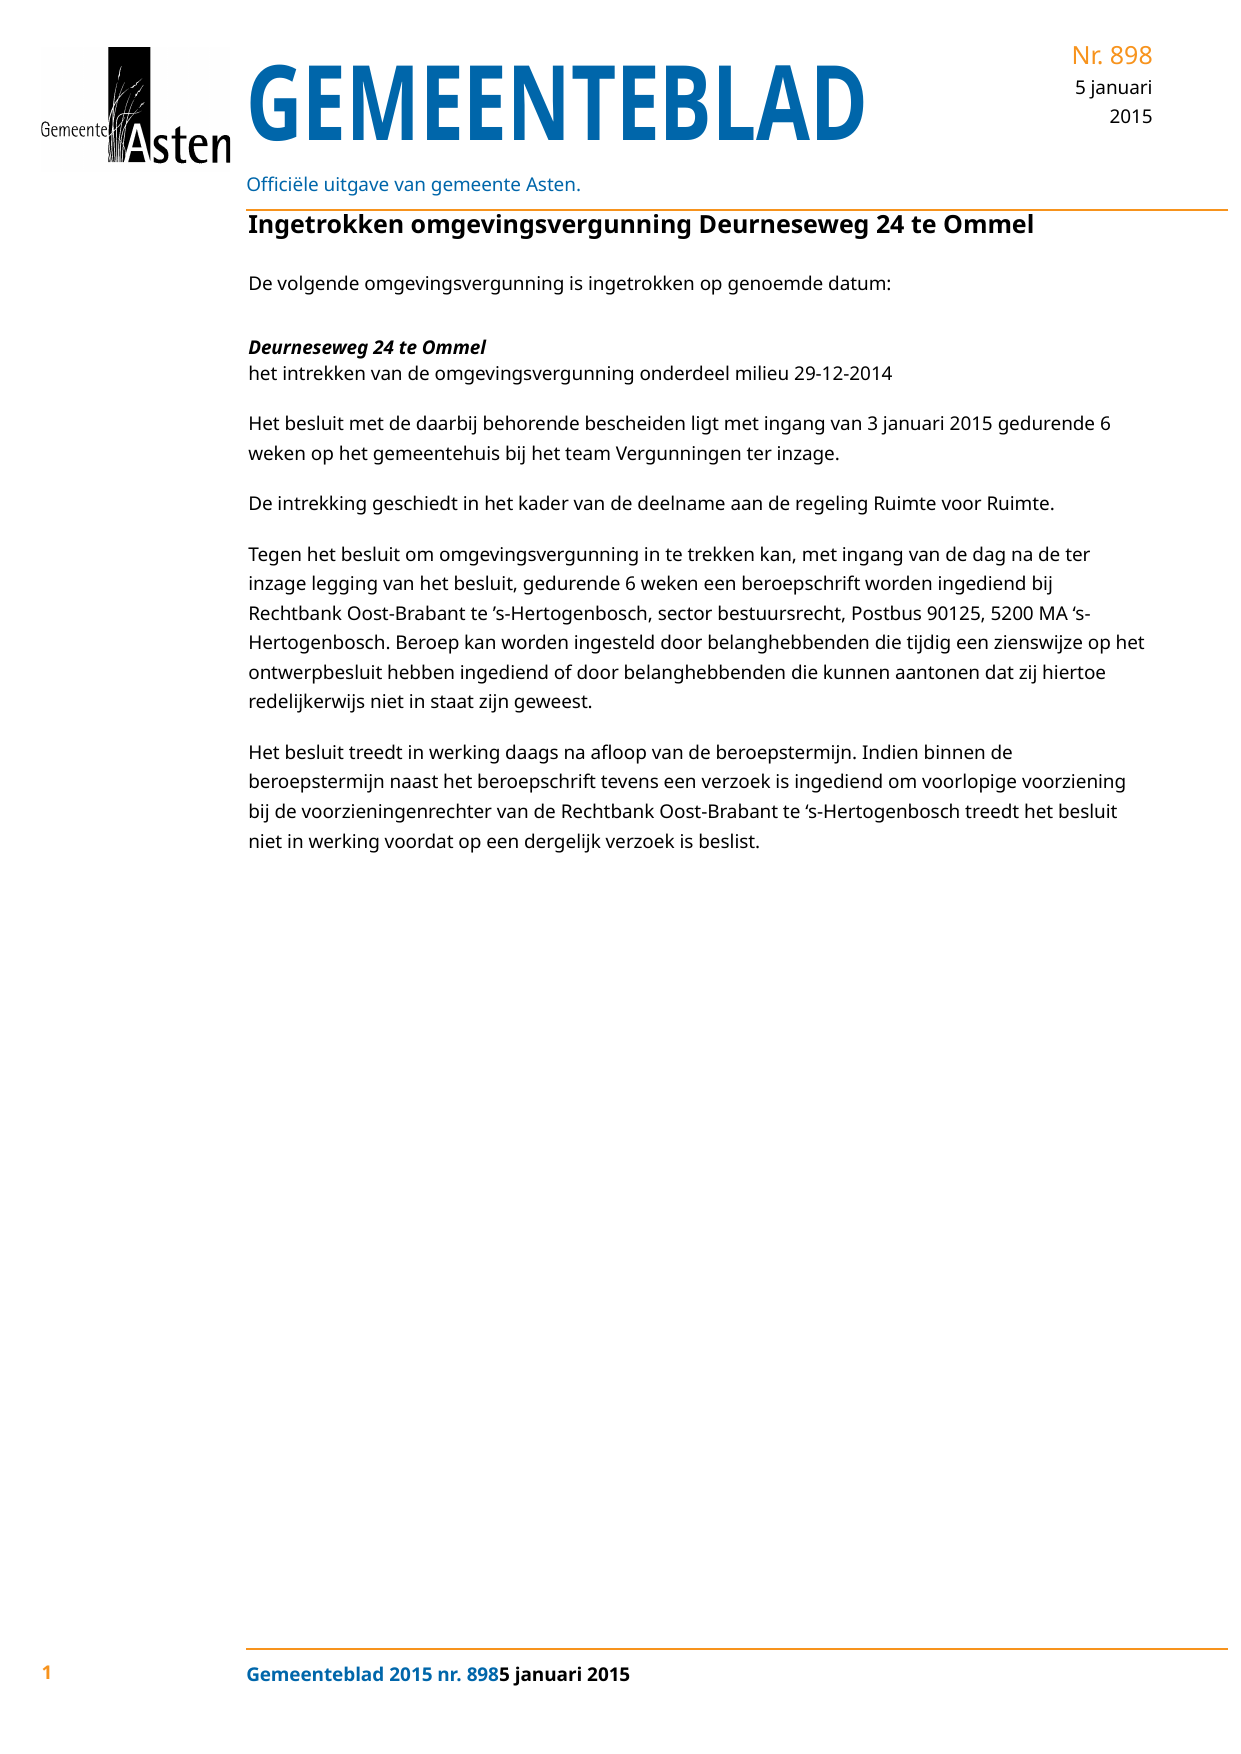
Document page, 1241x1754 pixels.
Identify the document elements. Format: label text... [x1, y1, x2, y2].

picture [41, 47, 231, 172]
text De intrekking geschiedt in het kader van de deelname aan de regeling Ruimte voor Ruimte. [248, 490, 1152, 516]
text Deurneseweg 24 te Ommel [248, 334, 1152, 360]
text De volgende omgevingsvergunning is ingetrokken op genoemde datum: [248, 270, 1152, 296]
text Het besluit treedt in werking daags na afloop van de beroepstermijn. Indien binnen de beroepstermijn naast het beroepschrift tevens een verzoek is ingediend om voorlopige voorziening bij de voorzieningenrechter van de Rechtbank Oost-Brabant te ‘s-Hertogenbosch treedt het besluit niet in werking voordat op een dergelijk verzoek is beslist. [248, 739, 1152, 854]
text Ingetrokken omgevingsvergunning Deurneseweg 24 te Ommel [248, 211, 1152, 241]
text Tegen het besluit om omgevingsvergunning in te trekken kan, met ingang van de dag na de ter inzage legging van het besluit, gedurende 6 weken een beroepschrift worden ingediend bij Rechtbank Oost-Brabant te ’s-Hertogenbosch, sector bestuursrecht, Postbus 90125, 5200 MA ‘s-Hertogenbosch. Beroep kan worden ingesteld door belanghebbenden die tijdig een zienswijze op het ontwerpbesluit hebben ingediend of door belanghebbenden die kunnen aantonen dat zij hiertoe redelijkerwijs niet in staat zijn geweest. [248, 541, 1152, 714]
text het intrekken van de omgevingsvergunning onderdeel milieu 29-12-2014 [248, 360, 1152, 386]
text Het besluit met de daarbij behorende bescheiden ligt met ingang van 3 januari 2015 gedurende 6 weken op het gemeentehuis bij het team Vergunningen ter inzage. [248, 410, 1152, 466]
